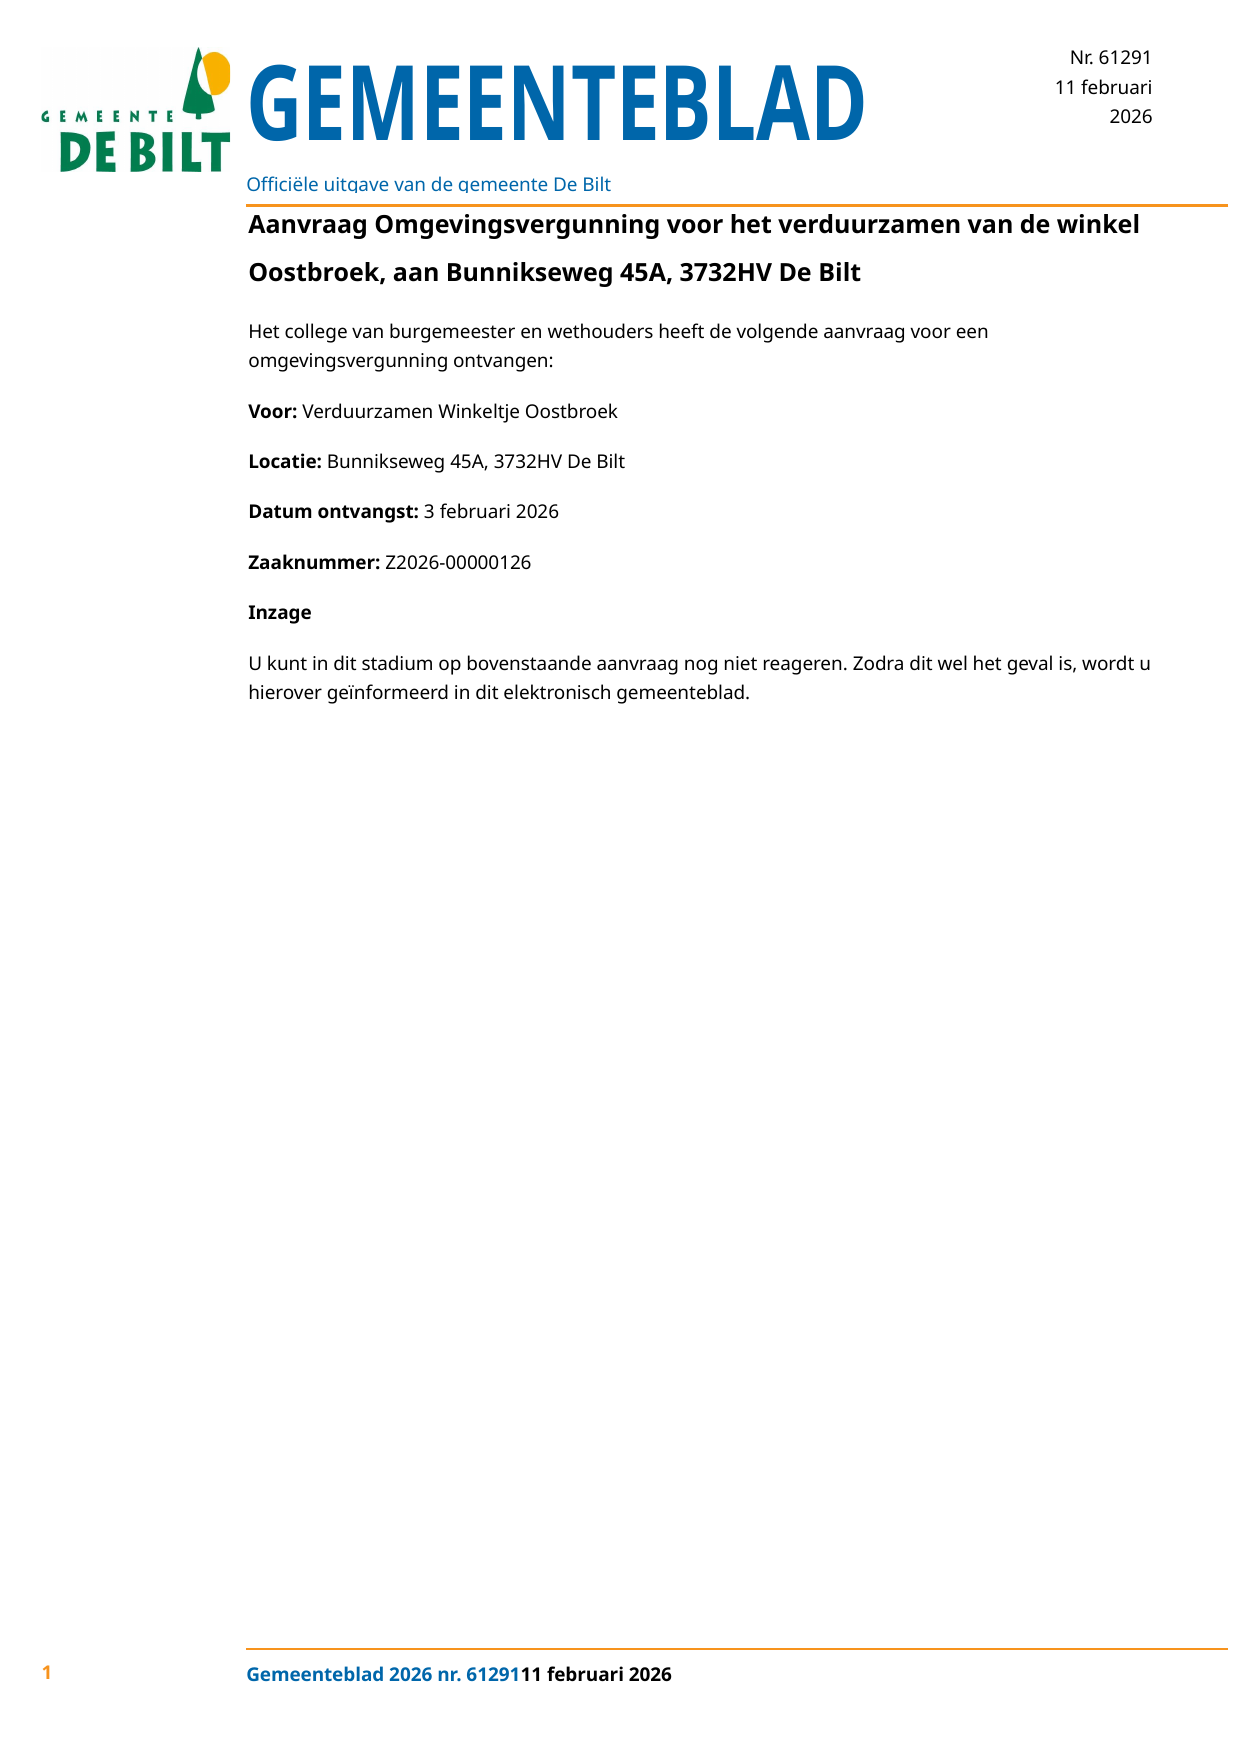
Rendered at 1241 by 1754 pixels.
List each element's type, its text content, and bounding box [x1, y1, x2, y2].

text Aanvraag Omgevingsvergunning voor het verduurzamen van de winkel Oostbroek, aan Bunnikseweg 45A, 3732HV De Bilt [248, 207, 1152, 288]
text Zaaknummer: Z2026-00000126 [248, 549, 1152, 575]
text Het college van burgemeester en wethouders heeft de volgende aanvraag voor een omgevingsvergunning ontvangen: [248, 318, 1152, 373]
text U kunt in dit stadium op bovenstaande aanvraag nog niet reageren. Zodra dit wel het geval is, wordt u hierover geïnformeerd in dit elektronisch gemeenteblad. [248, 650, 1152, 705]
text Voor: Verduurzamen Winkeltje Oostbroek [248, 398, 1152, 424]
picture [41, 47, 231, 172]
text Locatie: Bunnikseweg 45A, 3732HV De Bilt [248, 448, 1152, 474]
text Inzage [248, 599, 1152, 625]
text Datum ontvangst: 3 februari 2026 [248, 499, 1152, 524]
